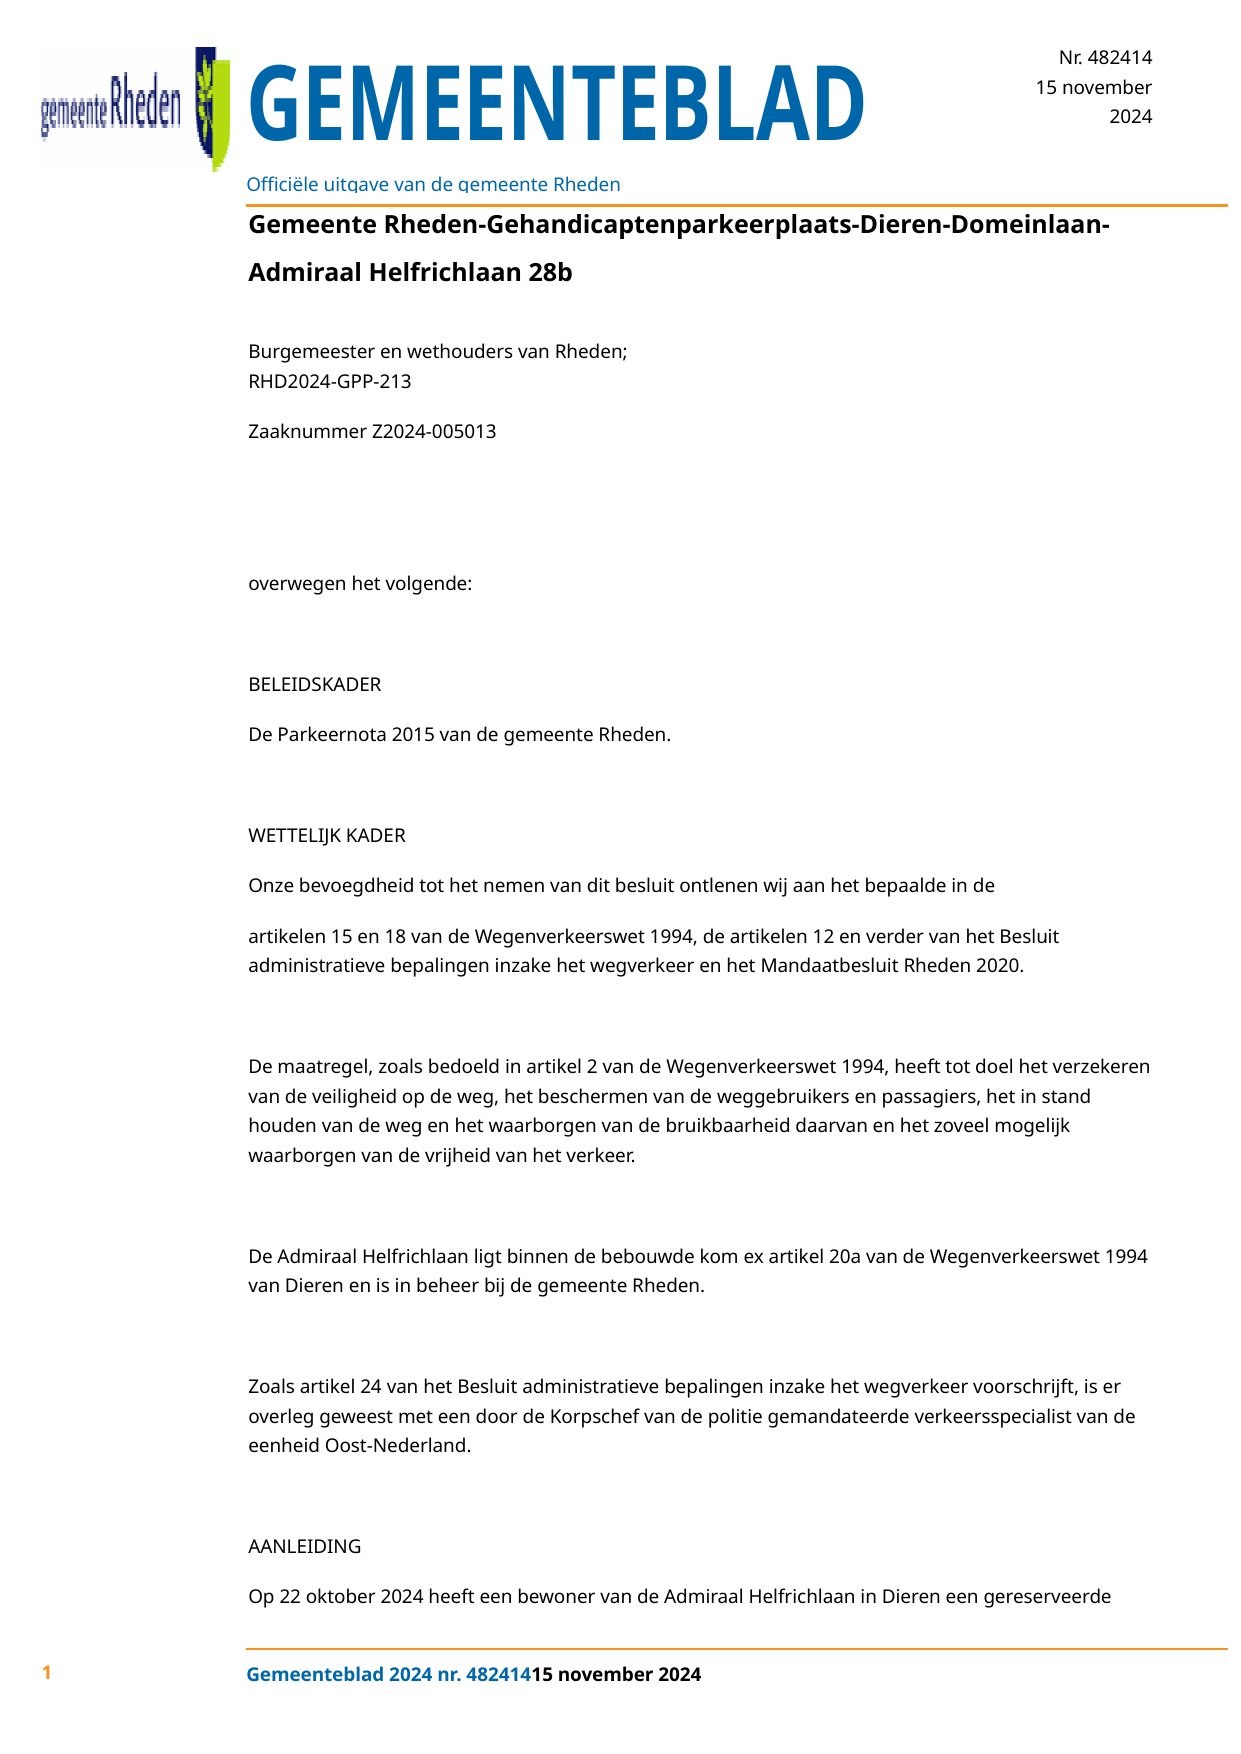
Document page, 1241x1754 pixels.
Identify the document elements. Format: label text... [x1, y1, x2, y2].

text Burgemeester en wethouders van Rheden; [248, 339, 1152, 364]
text overwegen het volgende: [248, 570, 1152, 596]
text Zaaknummer Z2024-005013 [248, 419, 1152, 444]
text BELEIDSKADER [248, 671, 1152, 696]
text artikelen 15 en 18 van de Wegenverkeerswet 1994, de artikelen 12 en verder van het Besluit administratieve bepalingen inzake het wegverkeer en het Mandaatbesluit Rheden 2020. [248, 923, 1152, 978]
text De Parkeernota 2015 van de gemeente Rheden. [248, 721, 1152, 747]
text Gemeente Rheden-Gehandicaptenparkeerplaats-Dieren-Domeinlaan-Admiraal Helfrichlaan 28b [248, 207, 1152, 288]
picture [41, 47, 231, 172]
text Zoals artikel 24 van het Besluit administratieve bepalingen inzake het wegverkeer voorschrijft, is er overleg geweest met een door de Korpschef van de politie gemandateerde verkeersspecialist van de eenheid Oost-Nederland. [248, 1373, 1152, 1458]
text Op 22 oktober 2024 heeft een bewoner van de Admiraal Helfrichlaan in Dieren een gereserveerde [248, 1584, 1152, 1609]
text AANLEIDING [248, 1533, 1152, 1559]
text Onze bevoegdheid tot het nemen van dit besluit ontlenen wij aan het bepaalde in de [248, 872, 1152, 898]
text RHD2024-GPP-213 [248, 368, 1152, 394]
text WETTELIJK KADER [248, 822, 1152, 848]
text De maatregel, zoals bedoeld in artikel 2 van de Wegenverkeerswet 1994, heeft tot doel het verzekeren van de veiligheid op de weg, het beschermen van de weggebruikers en passagiers, het in stand houden van de weg en het waarborgen van de bruikbaarheid daarvan en het zoveel mogelijk waarborgen van de vrijheid van het verkeer. [248, 1053, 1152, 1168]
text De Admiraal Helfrichlaan ligt binnen de bebouwde kom ex artikel 20a van de Wegenverkeerswet 1994 van Dieren en is in beheer bij de gemeente Rheden. [248, 1243, 1152, 1298]
